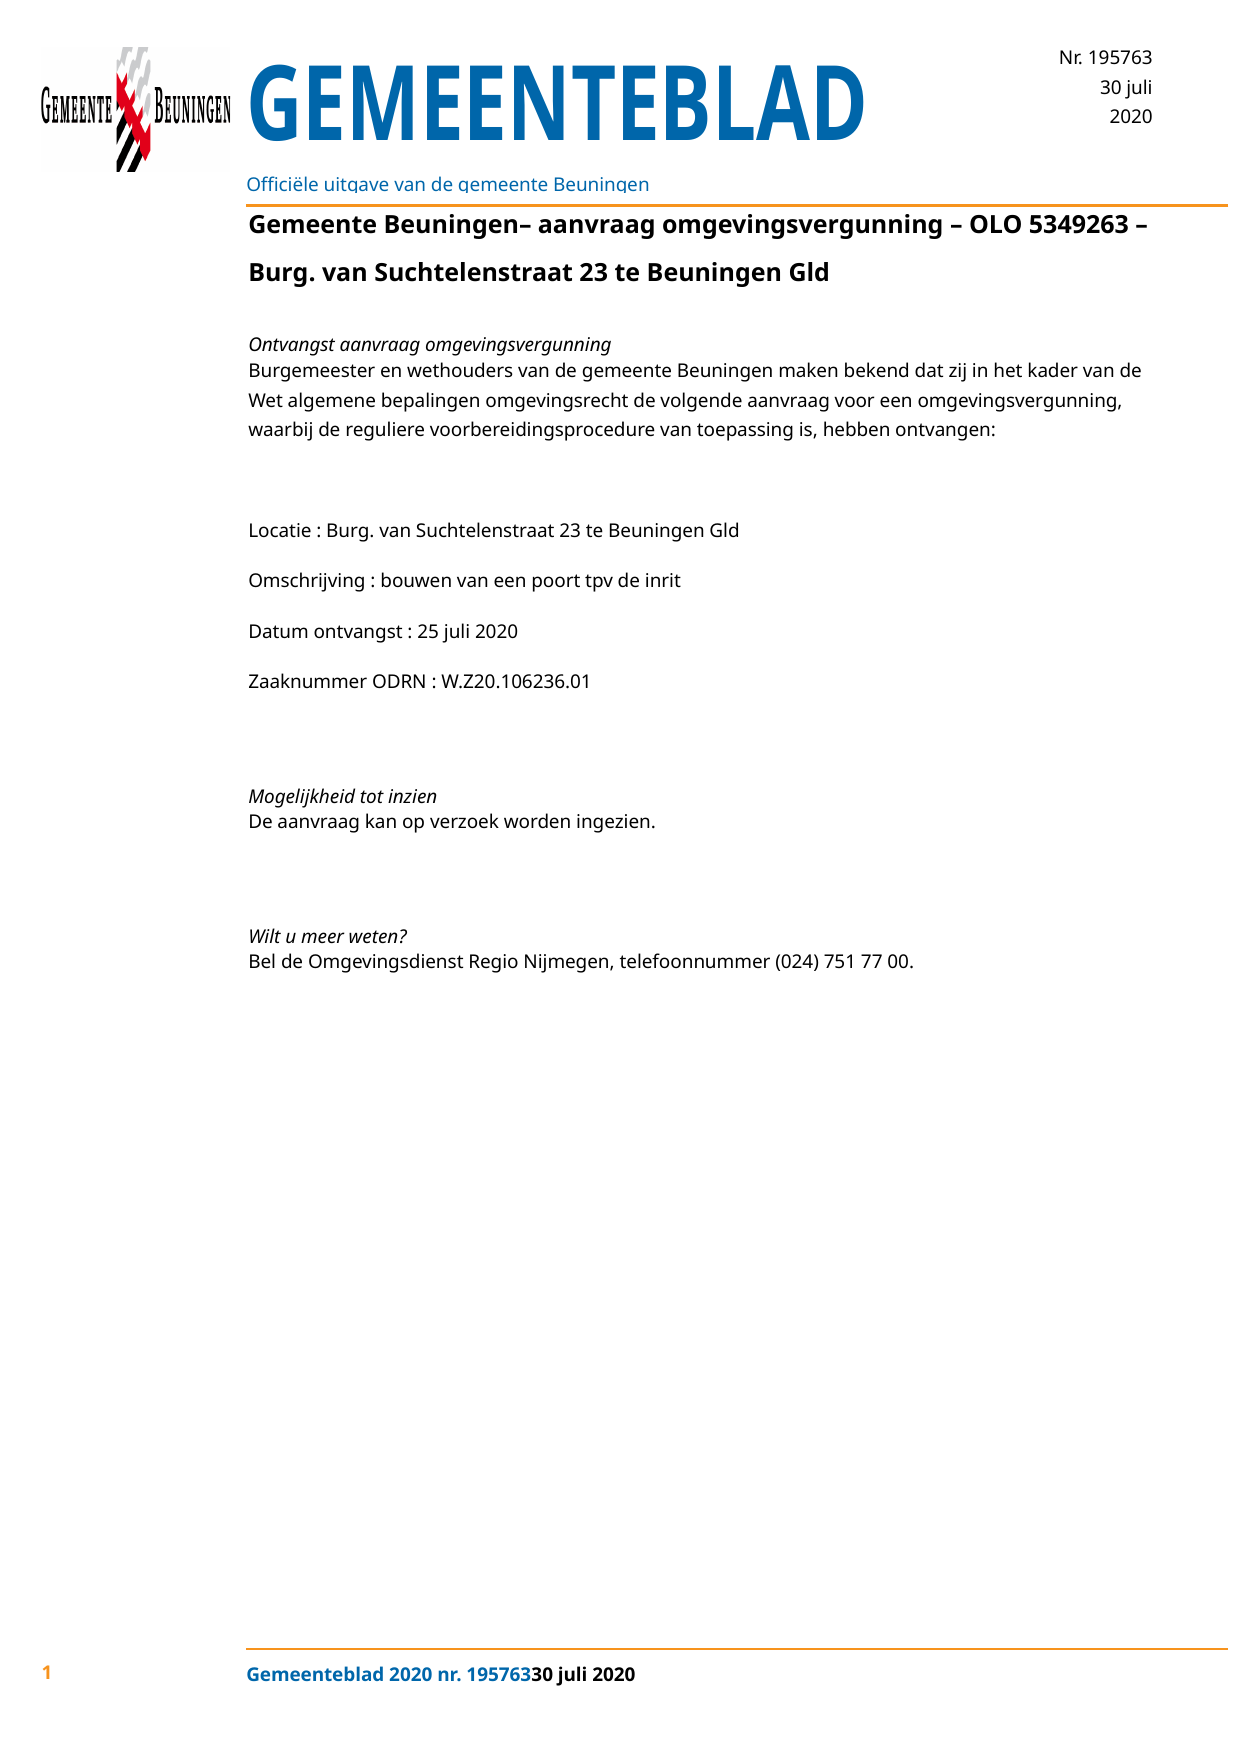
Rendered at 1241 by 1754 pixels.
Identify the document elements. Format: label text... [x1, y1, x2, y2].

text Locatie : Burg. van Suchtelenstraat 23 te Beuningen Gld [248, 517, 1152, 543]
text Burgemeester en wethouders van de gemeente Beuningen maken bekend dat zij in het kader van de Wet algemene bepalingen omgevingsrecht de volgende aanvraag voor een omgevingsvergunning, waarbij de reguliere voorbereidingsprocedure van toepassing is, hebben ontvangen: [248, 357, 1152, 442]
text Bel de Omgevingsdienst Regio Nijmegen, telefoonnummer (024) 751 77 00. [248, 949, 1152, 974]
text Ontvangst aanvraag omgevingsvergunning [248, 331, 1152, 357]
text Omschrijving : bouwen van een poort tpv de inrit [248, 568, 1152, 593]
text Wilt u meer weten? [248, 923, 1152, 949]
text Datum ontvangst : 25 juli 2020 [248, 618, 1152, 644]
text Gemeente Beuningen– aanvraag omgevingsvergunning – OLO 5349263 – Burg. van Suchtelenstraat 23 te Beuningen Gld [248, 207, 1152, 288]
text De aanvraag kan op verzoek worden ingezien. [248, 808, 1152, 834]
picture [41, 47, 231, 172]
text Mogelijkheid tot inzien [248, 783, 1152, 808]
text Zaaknummer ODRN : W.Z20.106236.01 [248, 668, 1152, 694]
